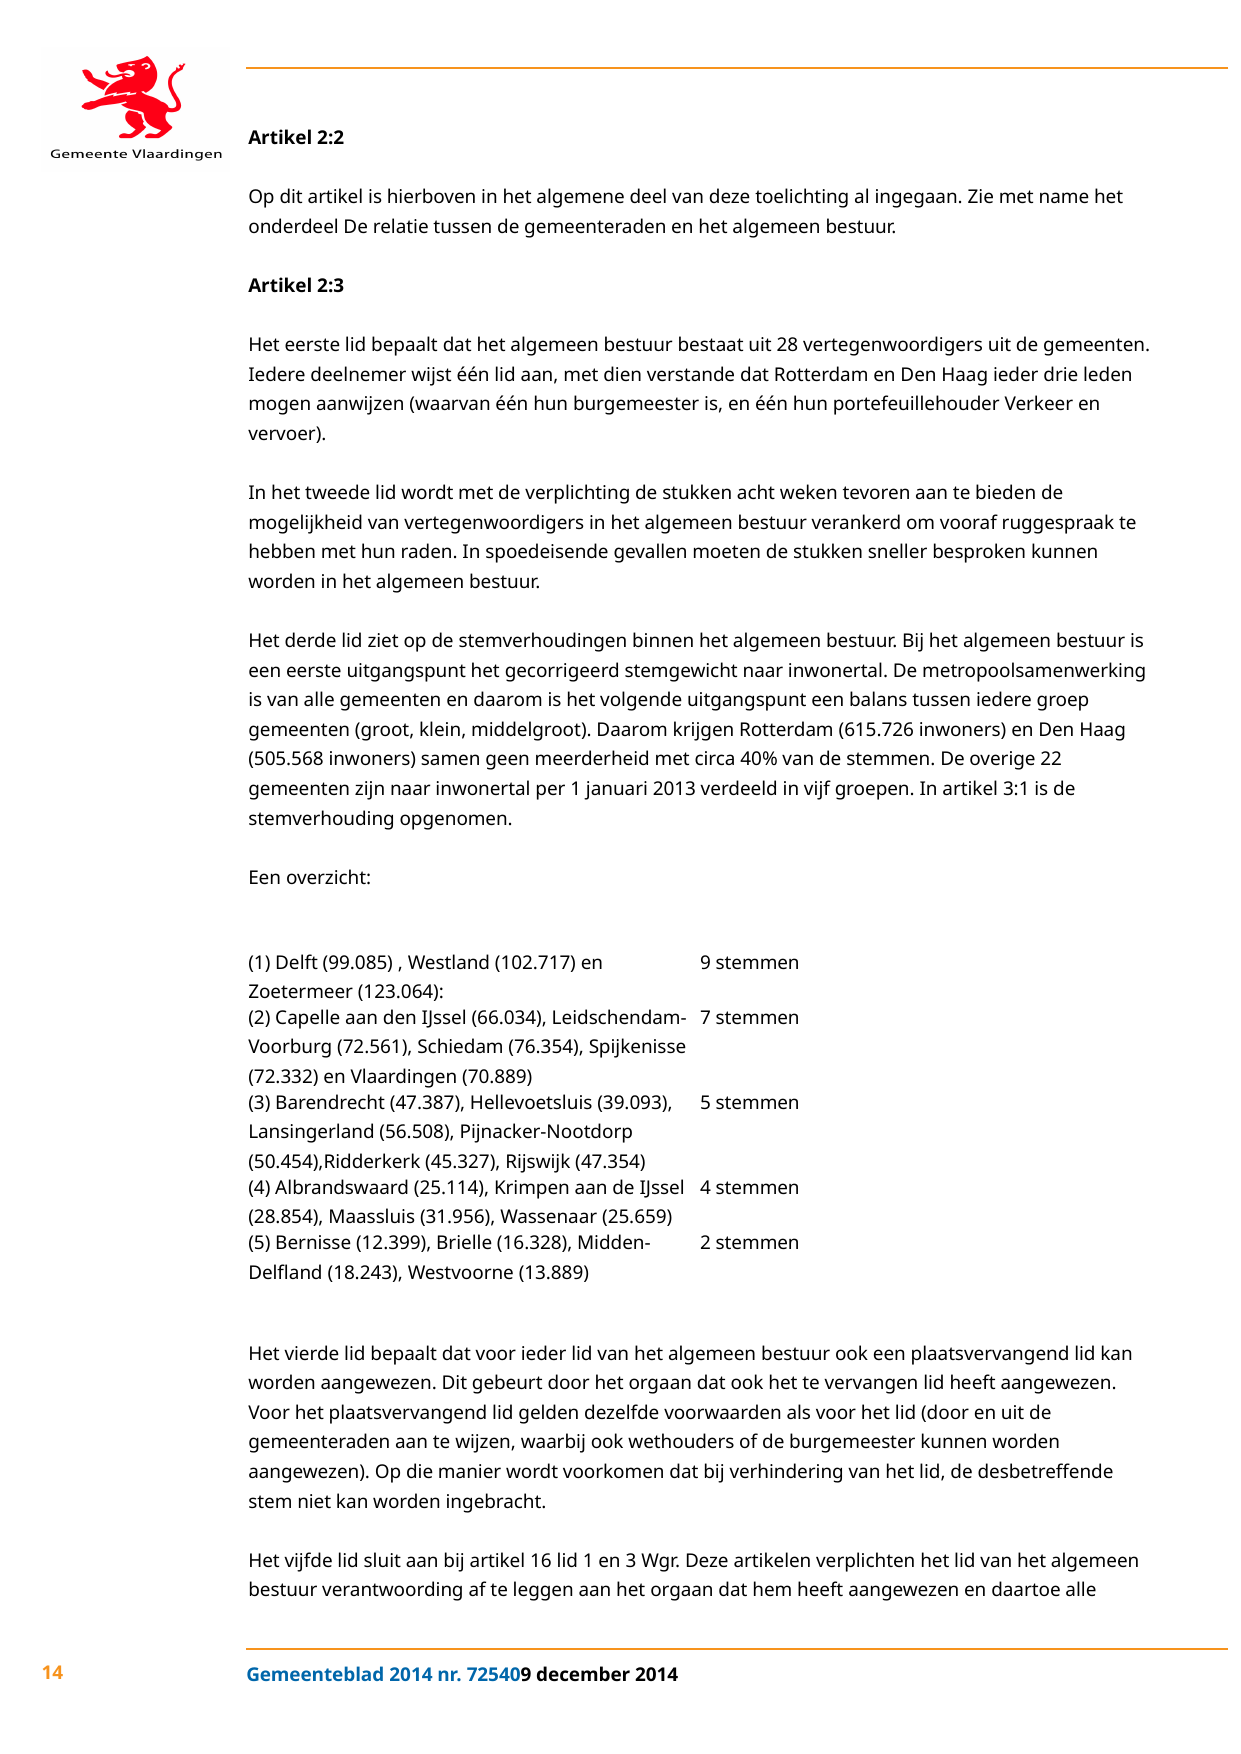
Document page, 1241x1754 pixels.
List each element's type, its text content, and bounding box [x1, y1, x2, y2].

text Het eerste lid bepaalt dat het algemeen bestuur bestaat uit 28 vertegenwoordigers uit de gemeenten. Iedere deelnemer wijst één lid aan, met dien verstande dat Rotterdam en Den Haag ieder drie leden mogen aanwijzen (waarvan één hun burgemeester is, en één hun portefeuillehouder Verkeer en vervoer). [248, 331, 1152, 446]
table_cell (4) Albrandswaard (25.114), Krimpen aan de IJssel (28.854), Maassluis (31.956), Wassenaar (25.659) [248, 1174, 700, 1229]
text Op dit artikel is hierboven in het algemene deel van deze toelichting al ingegaan. Zie met name het onderdeel De relatie tussen de gemeenteraden en het algemeen bestuur. [248, 183, 1152, 239]
picture [41, 47, 231, 172]
text Het vierde lid bepaalt dat voor ieder lid van het algemeen bestuur ook een plaatsvervangend lid kan worden aangewezen. Dit gebeurt door het orgaan dat ook het te vervangen lid heeft aangewezen. Voor het plaatsvervangend lid gelden dezelfde voorwaarden als voor het lid (door en uit de gemeenteraden aan te wijzen, waarbij ook wethouders of de burgemeester kunnen worden aangewezen). Op die manier wordt voorkomen dat bij verhindering van het lid, de desbetreffende stem niet kan worden ingebracht. [248, 1340, 1152, 1513]
table_cell 4 stemmen [700, 1174, 1152, 1229]
table_cell (2) Capelle aan den IJssel (66.034), Leidschendam-Voorburg (72.561), Schiedam (76.354), Spijkenisse (72.332) en Vlaardingen (70.889) [248, 1004, 700, 1089]
text In het tweede lid wordt met de verplichting de stukken acht weken tevoren aan te bieden de mogelijkheid van vertegenwoordigers in het algemeen bestuur verankerd om vooraf ruggespraak te hebben met hun raden. In spoedeisende gevallen moeten de stukken sneller besproken kunnen worden in het algemeen bestuur. [248, 479, 1152, 594]
text Artikel 2:3 [248, 272, 1152, 298]
table_cell 2 stemmen [700, 1229, 1152, 1284]
table_cell 7 stemmen [700, 1004, 1152, 1089]
table_header 9 stemmen [700, 949, 1152, 1004]
text Het vijfde lid sluit aan bij artikel 16 lid 1 en 3 Wgr. Deze artikelen verplichten het lid van het algemeen bestuur verantwoording af te leggen aan het orgaan dat hem heeft aangewezen en daartoe alle [248, 1547, 1152, 1602]
text Het derde lid ziet op de stemverhoudingen binnen het algemeen bestuur. Bij het algemeen bestuur is een eerste uitgangspunt het gecorrigeerd stemgewicht naar inwonertal. De metropoolsamenwerking is van alle gemeenten en daarom is het volgende uitgangspunt een balans tussen iedere groep gemeenten (groot, klein, middelgroot). Daarom krijgen Rotterdam (615.726 inwoners) en Den Haag (505.568 inwoners) samen geen meerderheid met circa 40% van de stemmen. De overige 22 gemeenten zijn naar inwonertal per 1 januari 2013 verdeeld in vijf groepen. In artikel 3:1 is de stemverhouding opgenomen. [248, 627, 1152, 831]
table_cell 5 stemmen [700, 1089, 1152, 1174]
table_header (1) Delft (99.085) , Westland (102.717) en Zoetermeer (123.064): [248, 949, 700, 1004]
table_cell (5) Bernisse (12.399), Brielle (16.328), Midden-Delfland (18.243), Westvoorne (13.889) [248, 1229, 700, 1284]
text Artikel 2:2 [248, 124, 1152, 150]
table_cell (3) Barendrecht (47.387), Hellevoetsluis (39.093), Lansingerland (56.508), Pijnacker-Nootdorp (50.454),Ridderkerk (45.327), Rijswijk (47.354) [248, 1089, 700, 1174]
text Een overzicht: [248, 864, 1152, 890]
